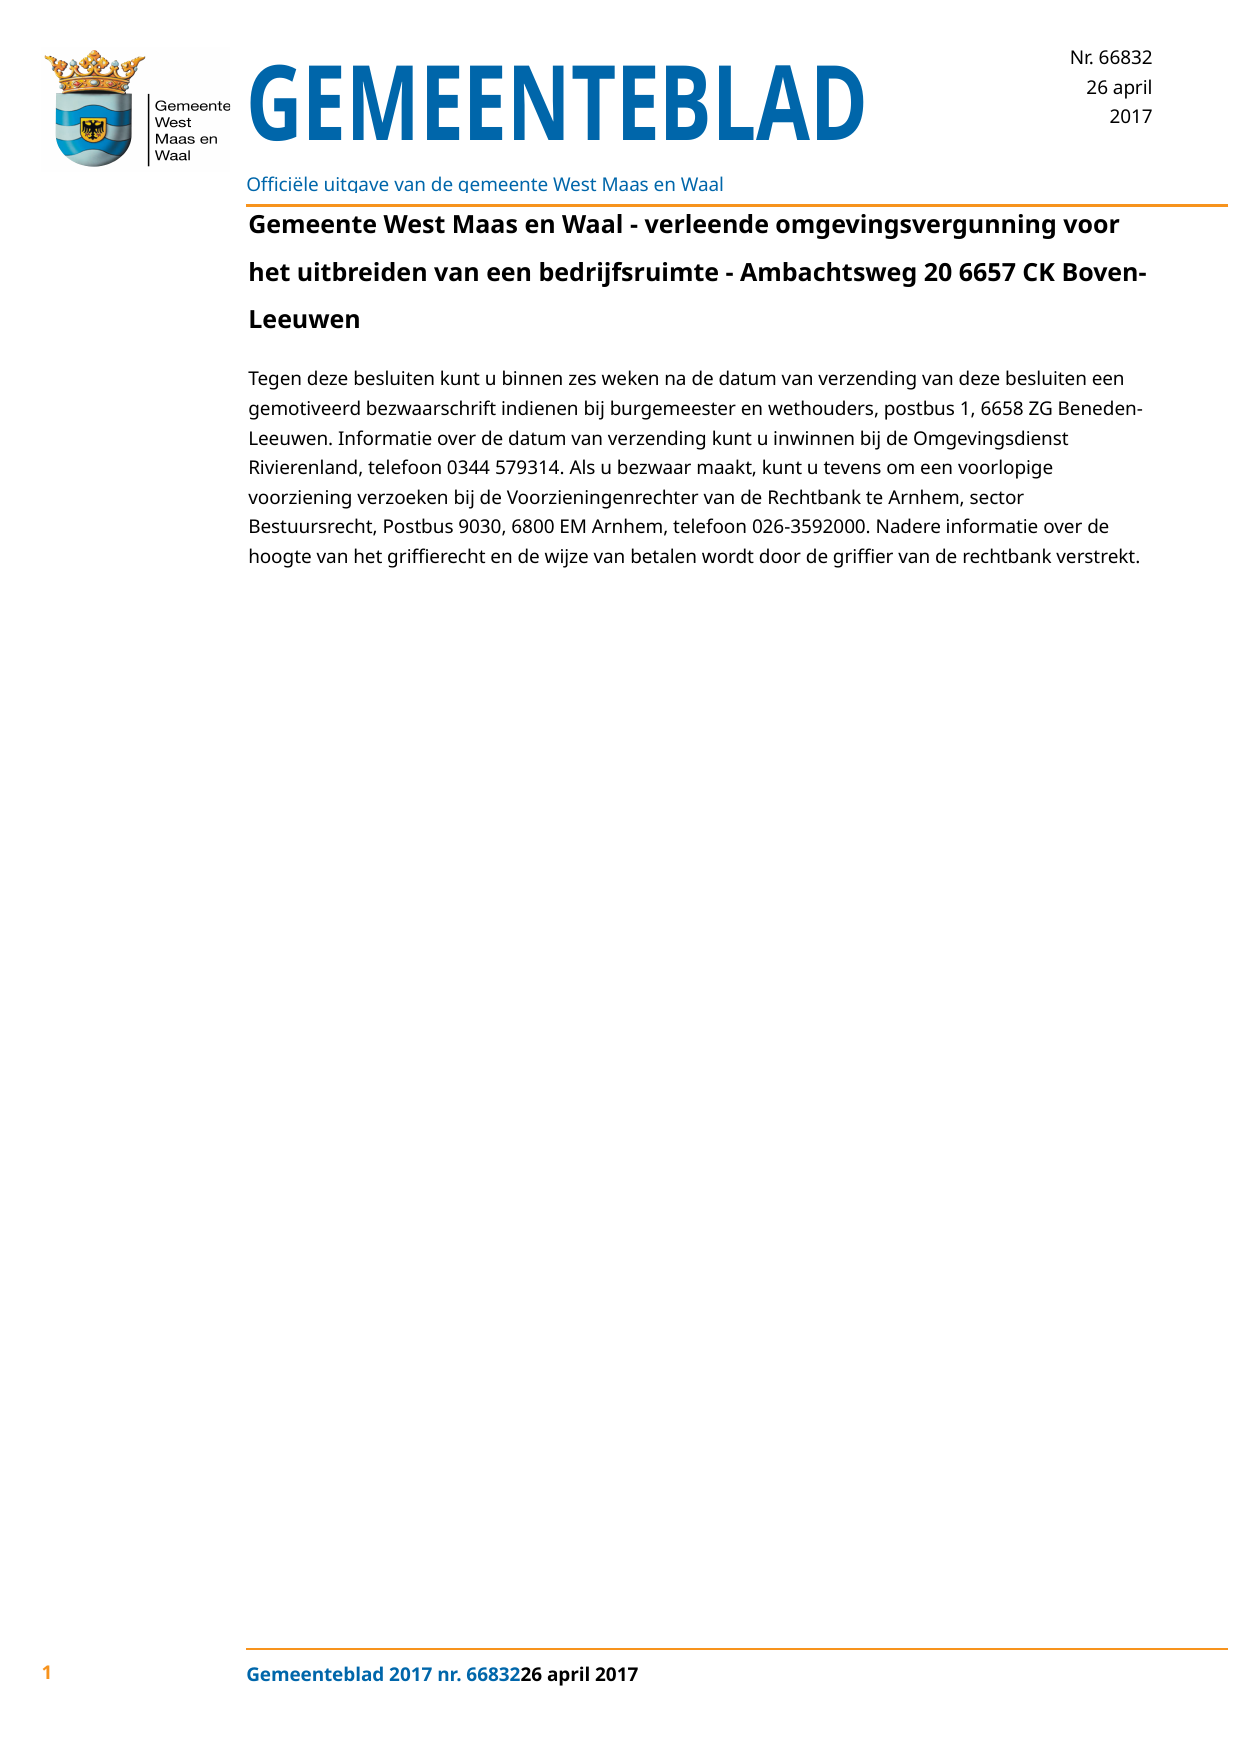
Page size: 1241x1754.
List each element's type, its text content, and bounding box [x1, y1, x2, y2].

text Tegen deze besluiten kunt u binnen zes weken na de datum van verzending van deze besluiten een gemotiveerd bezwaarschrift indienen bij burgemeester en wethouders, postbus 1, 6658 ZG Beneden-Leeuwen. Informatie over de datum van verzending kunt u inwinnen bij de Omgevingsdienst Rivierenland, telefoon 0344 579314. Als u bezwaar maakt, kunt u tevens om een voorlopige voorziening verzoeken bij de Voorzieningenrechter van de Rechtbank te Arnhem, sector Bestuursrecht, Postbus 9030, 6800 EM Arnhem, telefoon 026-3592000. Nadere informatie over de hoogte van het griffierecht en de wijze van betalen wordt door de griffier van de rechtbank verstrekt. [248, 366, 1152, 569]
text Gemeente West Maas en Waal - verleende omgevingsvergunning voor het uitbreiden van een bedrijfsruimte - Ambachtsweg 20 6657 CK Boven-Leeuwen [248, 207, 1152, 336]
picture [41, 47, 231, 172]
